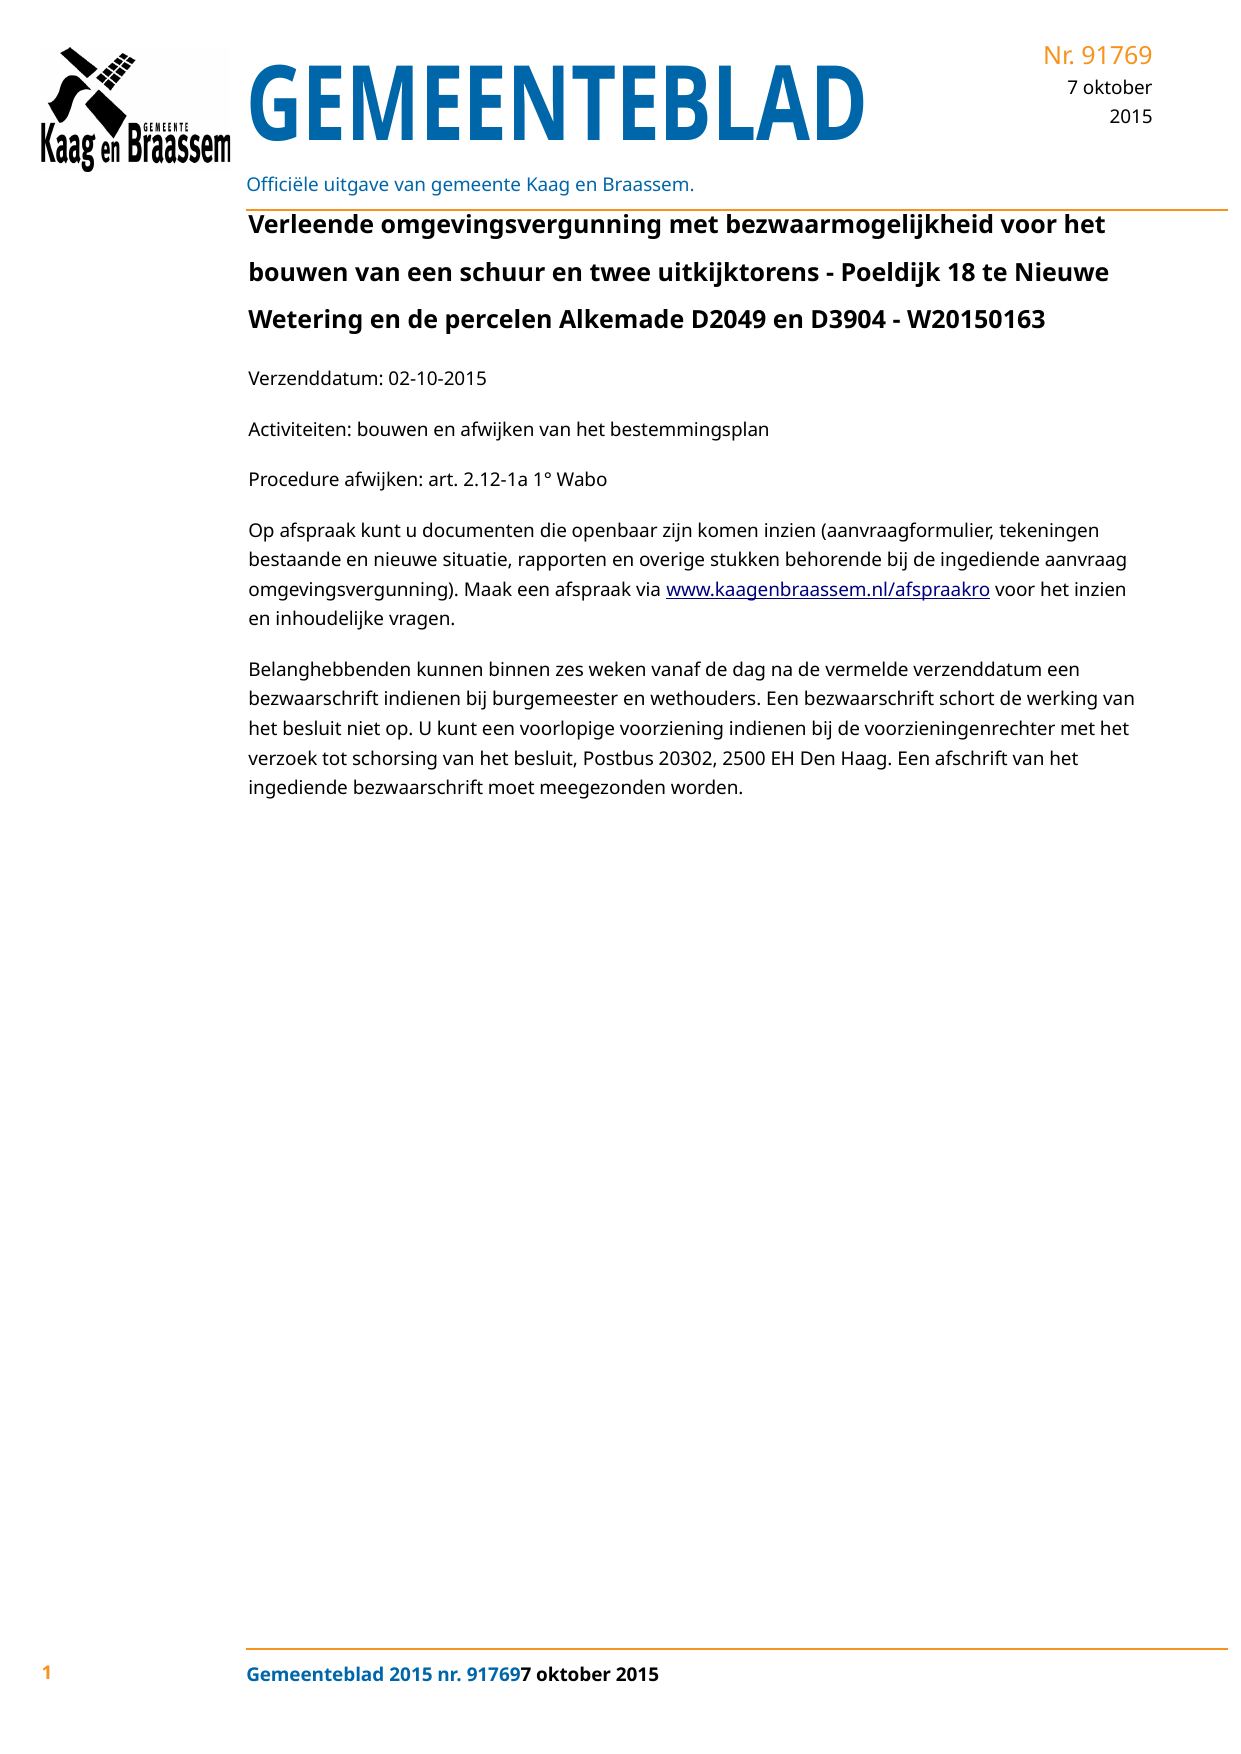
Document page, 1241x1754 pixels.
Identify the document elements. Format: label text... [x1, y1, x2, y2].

text Op afspraak kunt u documenten die openbaar zijn komen inzien (aanvraagformulier, tekeningen bestaande en nieuwe situatie, rapporten en overige stukken behorende bij de ingediende aanvraag omgevingsvergunning). Maak een afspraak via www.kaagenbraassem.nl/afspraakro voor het inzien en inhoudelijke vragen. [248, 517, 1152, 631]
text Procedure afwijken: art. 2.12-1a 1° Wabo [248, 466, 1152, 492]
text Verzenddatum: 02-10-2015 [248, 366, 1152, 391]
picture [41, 47, 231, 172]
text Belanghebbenden kunnen binnen zes weken vanaf de dag na de vermelde verzenddatum een bezwaarschrift indienen bij burgemeester en wethouders. Een bezwaarschrift schort de werking van het besluit niet op. U kunt een voorlopige voorziening indienen bij de voorzieningenrechter met het verzoek tot schorsing van het besluit, Postbus 20302, 2500 EH Den Haag. Een afschrift van het ingediende bezwaarschrift moet meegezonden worden. [248, 656, 1152, 800]
text Verleende omgevingsvergunning met bezwaarmogelijkheid voor het bouwen van een schuur en twee uitkijktorens - Poeldijk 18 te Nieuwe Wetering en de percelen Alkemade D2049 en D3904 - W20150163 [248, 211, 1152, 336]
text Activiteiten: bouwen en afwijken van het bestemmingsplan [248, 416, 1152, 442]
